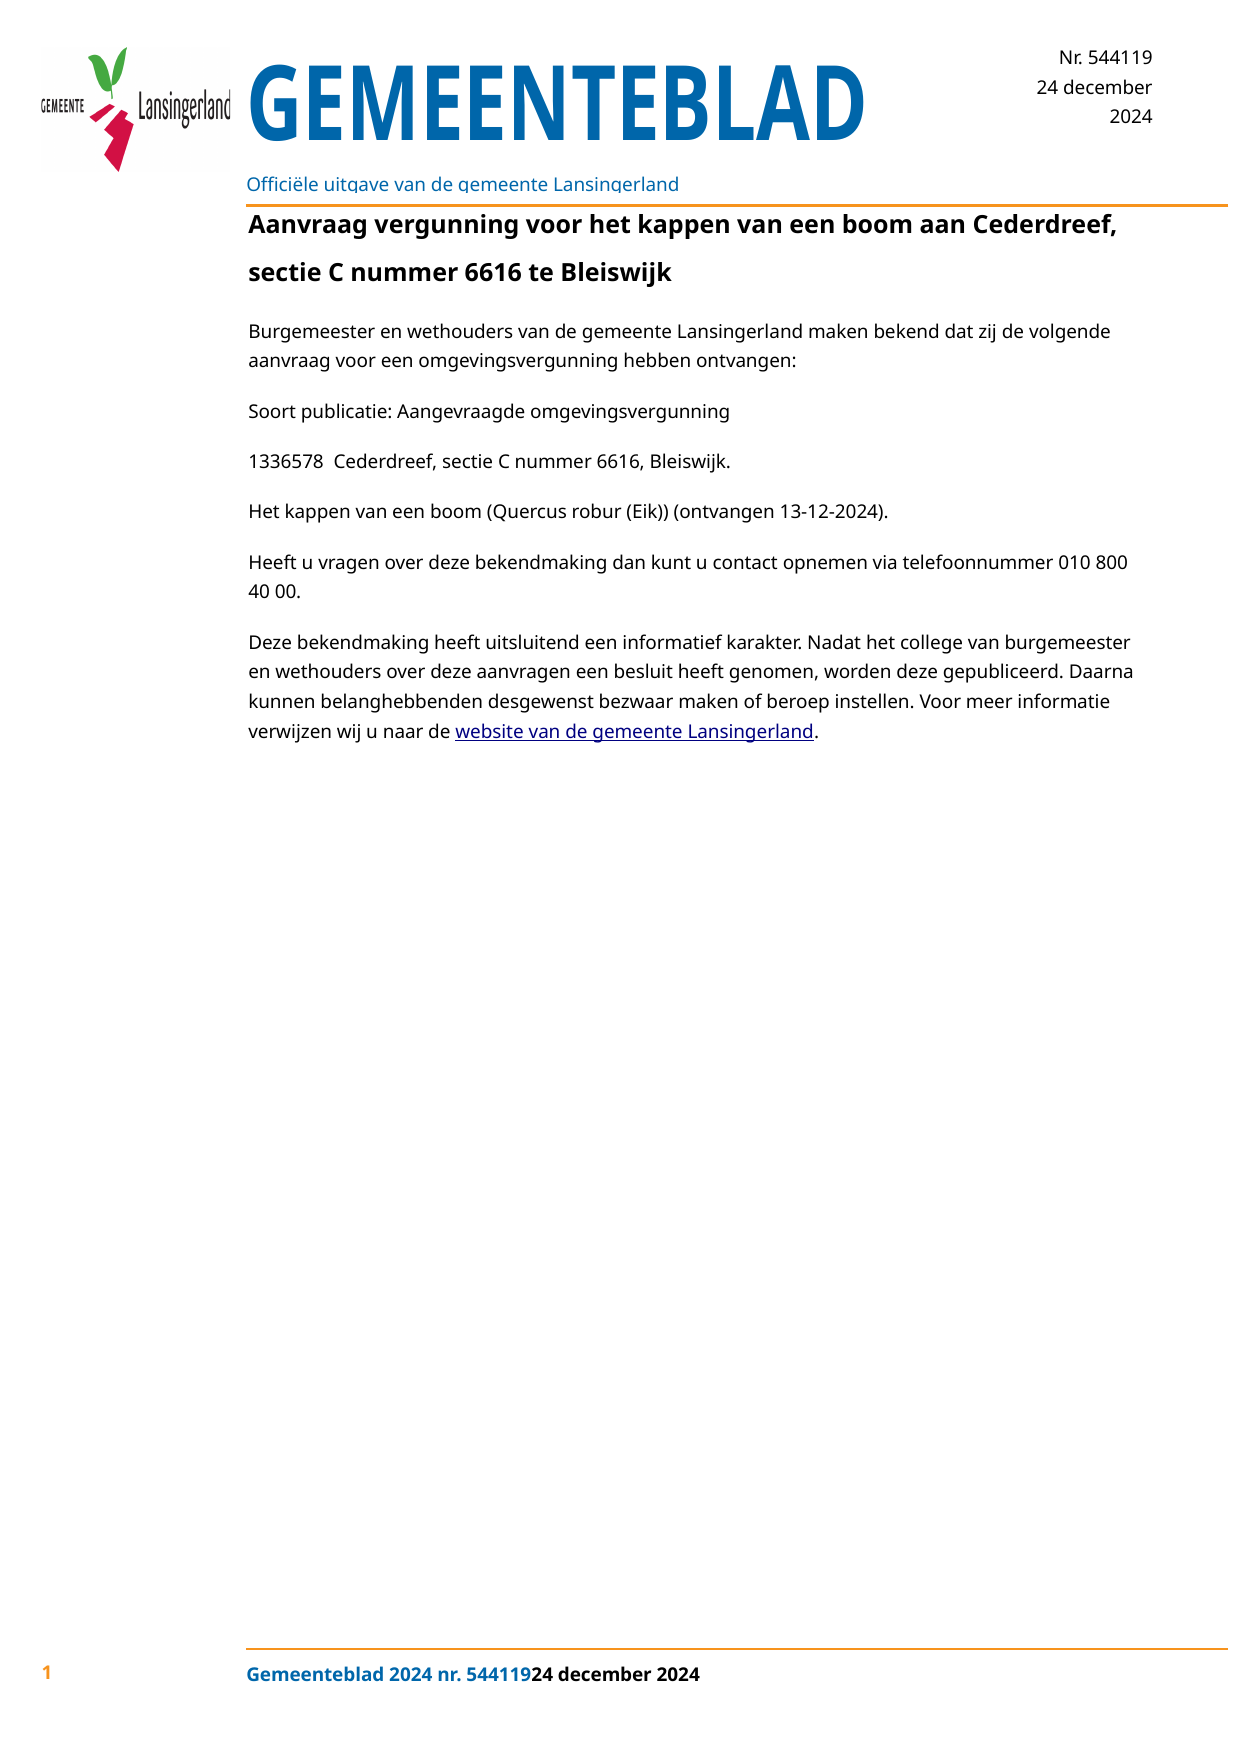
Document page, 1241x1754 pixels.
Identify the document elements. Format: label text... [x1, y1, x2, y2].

text Burgemeester en wethouders van de gemeente Lansingerland maken bekend dat zij de volgende aanvraag voor een omgevingsvergunning hebben ontvangen: [248, 318, 1152, 373]
text Aanvraag vergunning voor het kappen van een boom aan Cederdreef, sectie C nummer 6616 te Bleiswijk [248, 207, 1152, 288]
text Deze bekendmaking heeft uitsluitend een informatief karakter. Nadat het college van burgemeester en wethouders over deze aanvragen een besluit heeft genomen, worden deze gepubliceerd. Daarna kunnen belanghebbenden desgewenst bezwaar maken of beroep instellen. Voor meer informatie verwijzen wij u naar de website van de gemeente Lansingerland. [248, 629, 1152, 744]
picture [41, 47, 231, 172]
text Het kappen van een boom (Quercus robur (Eik)) (ontvangen 13-12-2024). [248, 499, 1152, 524]
text 1336578 Cederdreef, sectie C nummer 6616, Bleiswijk. [248, 448, 1152, 474]
text Heeft u vragen over deze bekendmaking dan kunt u contact opnemen via telefoonnummer 010 800 40 00. [248, 549, 1152, 604]
text Soort publicatie: Aangevraagde omgevingsvergunning [248, 398, 1152, 424]
